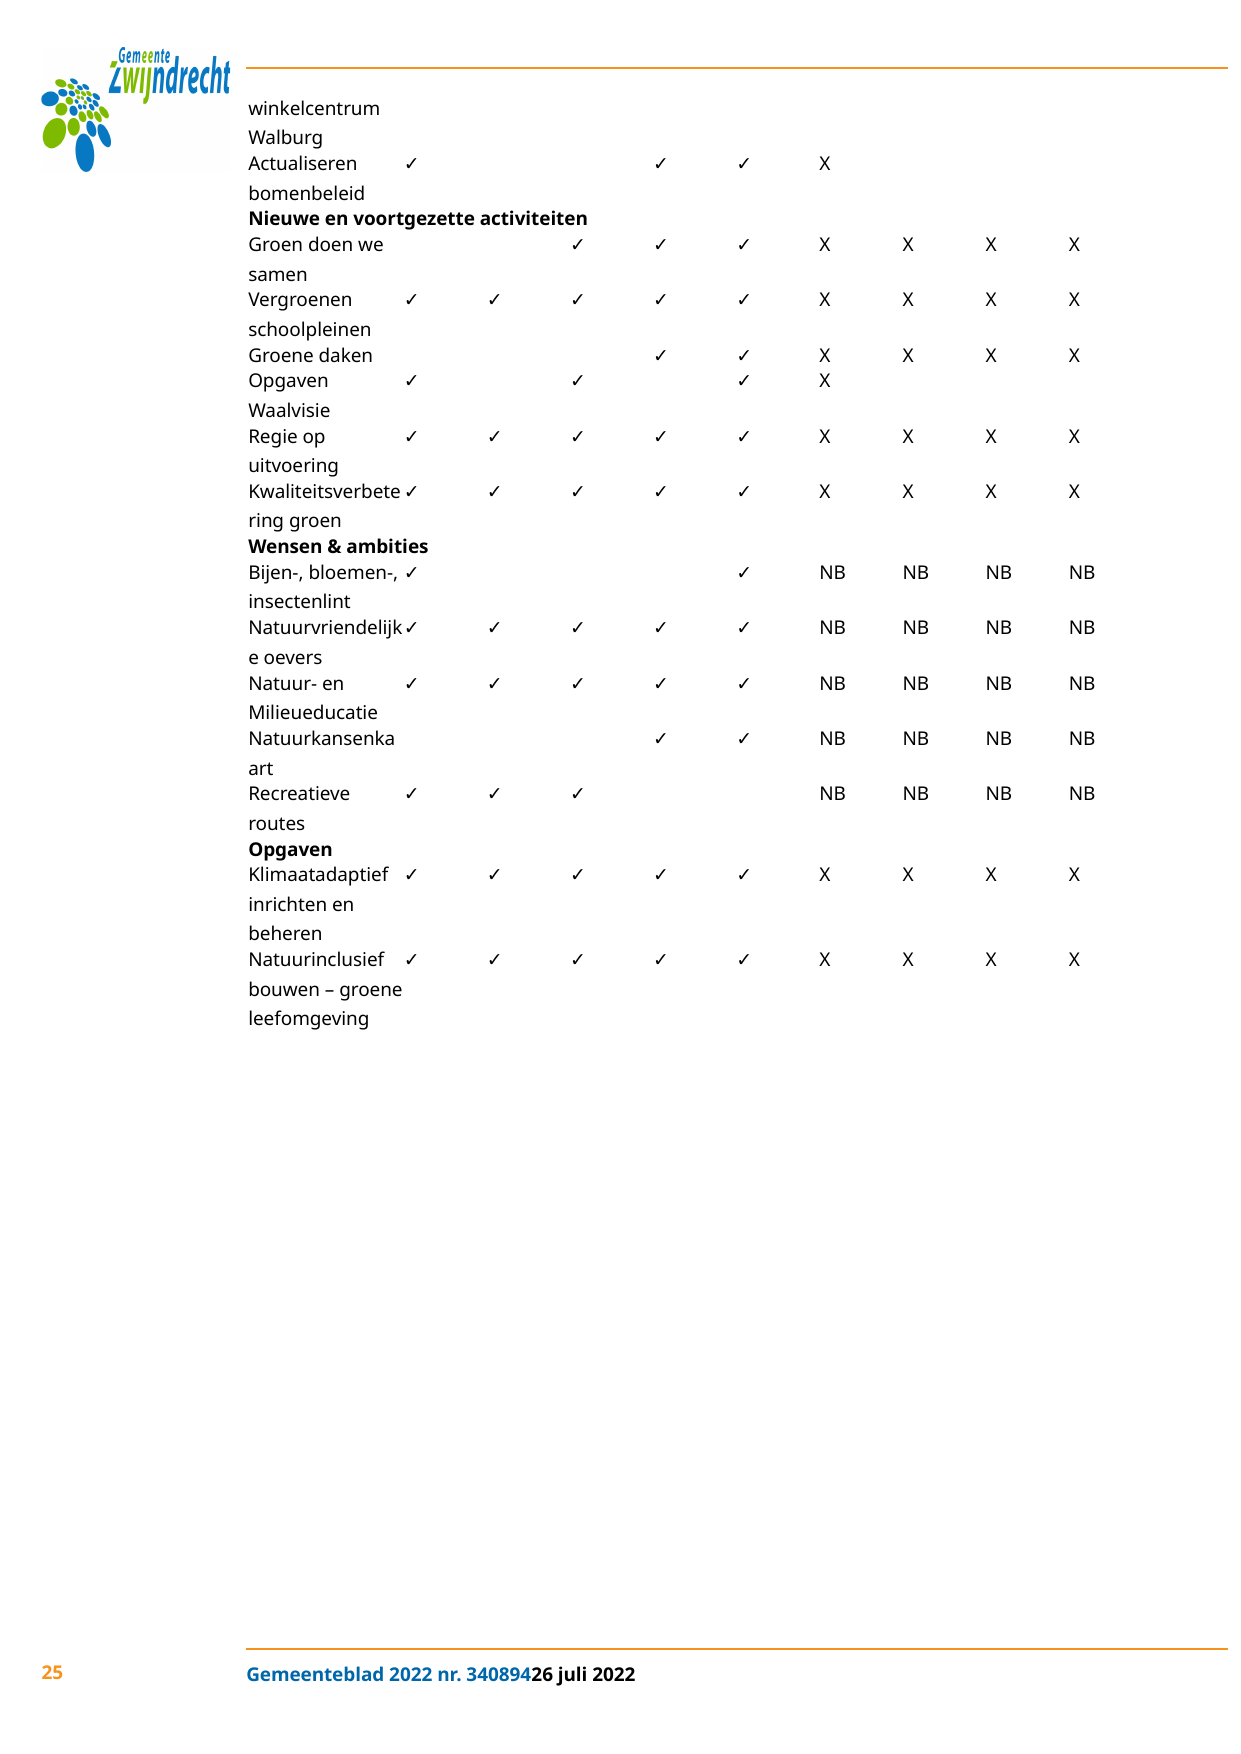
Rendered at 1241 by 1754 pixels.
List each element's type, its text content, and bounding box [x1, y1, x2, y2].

table_cell Vergroenen schoolpleinen [248, 286, 403, 342]
table_cell [487, 342, 570, 367]
table_cell NB [985, 670, 1068, 725]
table_cell ✓ [570, 478, 653, 533]
table_cell Natuurinclusief bouwen – groene leefomgeving [248, 946, 403, 1031]
table_cell X [902, 946, 985, 1031]
table_cell ✓ [404, 423, 487, 478]
table_cell Groene daken [248, 342, 403, 367]
table_cell ✓ [570, 368, 653, 423]
table_cell ✓ [570, 670, 653, 725]
table_cell ✓ [653, 861, 736, 946]
table_cell NB [1069, 615, 1152, 670]
table_cell ✓ [736, 231, 819, 286]
table_cell [902, 150, 985, 205]
table_cell Natuurvriendelijke oevers [248, 615, 403, 670]
table_cell [736, 95, 819, 150]
table_cell X [819, 478, 902, 533]
table_cell [653, 368, 736, 423]
table_cell X [819, 231, 902, 286]
table_cell X [819, 150, 902, 205]
table_cell [653, 780, 736, 836]
table_cell [1069, 150, 1152, 205]
picture [41, 47, 231, 172]
table_cell [902, 95, 985, 150]
table_cell ✓ [404, 368, 487, 423]
table_cell NB [902, 559, 985, 614]
table_cell NB [819, 780, 902, 836]
table_cell X [985, 478, 1068, 533]
table_cell NB [1069, 559, 1152, 614]
table_cell [985, 368, 1068, 423]
table_cell X [902, 423, 985, 478]
table_cell ✓ [570, 286, 653, 342]
table_cell ✓ [736, 150, 819, 205]
table_cell Regie op uitvoering [248, 423, 403, 478]
table_cell ✓ [570, 946, 653, 1031]
table_cell X [985, 231, 1068, 286]
table_cell NB [985, 780, 1068, 836]
table_cell X [819, 286, 902, 342]
table_cell ✓ [404, 670, 487, 725]
table_cell NB [985, 615, 1068, 670]
table_cell ✓ [570, 615, 653, 670]
table_cell Opgaven Waalvisie [248, 368, 403, 423]
table_cell Natuur- en Milieueducatie [248, 670, 403, 725]
table_cell ✓ [736, 725, 819, 780]
table_cell Wensen & ambities [248, 534, 1152, 559]
table_cell [985, 150, 1068, 205]
table_cell X [985, 423, 1068, 478]
table_cell ✓ [487, 286, 570, 342]
table_cell ✓ [404, 615, 487, 670]
table_cell [653, 95, 736, 150]
table_cell [570, 725, 653, 780]
table_cell ✓ [487, 861, 570, 946]
table_cell ✓ [487, 780, 570, 836]
table_cell [653, 559, 736, 614]
table_cell [404, 95, 487, 150]
table_cell NB [819, 615, 902, 670]
table_cell NB [819, 670, 902, 725]
table_cell ✓ [487, 615, 570, 670]
table_cell ✓ [487, 423, 570, 478]
table_cell ✓ [487, 946, 570, 1031]
table_cell [404, 231, 487, 286]
table_cell ✓ [736, 670, 819, 725]
table_cell ✓ [736, 286, 819, 342]
table_cell X [1069, 342, 1152, 367]
table_cell ✓ [736, 946, 819, 1031]
table_cell ✓ [653, 725, 736, 780]
table_cell X [1069, 286, 1152, 342]
table_cell X [1069, 478, 1152, 533]
table_cell NB [902, 670, 985, 725]
table_cell X [819, 861, 902, 946]
table_cell X [902, 286, 985, 342]
table_cell ✓ [653, 150, 736, 205]
table_cell ✓ [736, 615, 819, 670]
table_cell [404, 725, 487, 780]
table_cell [985, 95, 1068, 150]
table_cell Klimaatadaptief inrichten en beheren [248, 861, 403, 946]
table_cell X [985, 342, 1068, 367]
table_cell NB [902, 725, 985, 780]
table_cell Nieuwe en voortgezette activiteiten [248, 205, 1152, 231]
table_cell NB [985, 725, 1068, 780]
table_cell [487, 95, 570, 150]
table_cell Groen doen we samen [248, 231, 403, 286]
table_cell Opgaven [248, 836, 1152, 861]
table_cell ✓ [404, 478, 487, 533]
table_cell ✓ [653, 423, 736, 478]
table_cell ✓ [404, 150, 487, 205]
table_cell ✓ [487, 670, 570, 725]
table_cell [487, 725, 570, 780]
table_cell [819, 95, 902, 150]
table_cell X [819, 342, 902, 367]
table_cell ✓ [653, 231, 736, 286]
table_cell ✓ [653, 286, 736, 342]
table_cell X [902, 861, 985, 946]
table_cell ✓ [404, 286, 487, 342]
table_cell ✓ [653, 342, 736, 367]
table_cell ✓ [653, 670, 736, 725]
table_cell ✓ [736, 861, 819, 946]
table_cell [570, 559, 653, 614]
table_cell ✓ [487, 478, 570, 533]
table_cell Recreatieve routes [248, 780, 403, 836]
table_cell Kwaliteitsverbetering groen [248, 478, 403, 533]
table_cell Actualiseren bomenbeleid [248, 150, 403, 205]
table_cell NB [985, 559, 1068, 614]
table_cell ✓ [570, 861, 653, 946]
table_cell NB [819, 559, 902, 614]
table_cell ✓ [653, 615, 736, 670]
table_cell X [902, 342, 985, 367]
table_cell X [1069, 423, 1152, 478]
table_cell X [902, 478, 985, 533]
table_cell ✓ [570, 780, 653, 836]
table_cell ✓ [570, 423, 653, 478]
table_cell ✓ [736, 478, 819, 533]
table_cell X [819, 946, 902, 1031]
table_cell ✓ [570, 231, 653, 286]
table_cell [902, 368, 985, 423]
table_cell [487, 231, 570, 286]
table_cell ✓ [404, 946, 487, 1031]
table_cell [736, 780, 819, 836]
table_cell Bijen-, bloemen-, insectenlint [248, 559, 403, 614]
table_cell ✓ [736, 368, 819, 423]
table_cell ✓ [736, 342, 819, 367]
table_cell [487, 368, 570, 423]
table_cell X [985, 946, 1068, 1031]
table_cell Natuurkansenkaart [248, 725, 403, 780]
table_cell NB [1069, 780, 1152, 836]
table_cell X [1069, 231, 1152, 286]
table_cell NB [1069, 725, 1152, 780]
table_cell ✓ [653, 946, 736, 1031]
table_cell [487, 559, 570, 614]
table_cell [570, 95, 653, 150]
table_cell ✓ [404, 559, 487, 614]
table_cell [1069, 95, 1152, 150]
table_cell NB [902, 615, 985, 670]
table_cell [487, 150, 570, 205]
table_cell X [985, 286, 1068, 342]
table_cell NB [1069, 670, 1152, 725]
table_cell X [1069, 946, 1152, 1031]
table_cell [570, 342, 653, 367]
table_cell ✓ [404, 780, 487, 836]
table_cell X [819, 423, 902, 478]
table_cell [1069, 368, 1152, 423]
table_cell X [985, 861, 1068, 946]
table_cell ✓ [736, 559, 819, 614]
table_cell [404, 342, 487, 367]
table_cell ✓ [736, 423, 819, 478]
table_cell NB [819, 725, 902, 780]
table_cell ✓ [404, 861, 487, 946]
table_cell ✓ [653, 478, 736, 533]
table_cell X [1069, 861, 1152, 946]
table_cell NB [902, 780, 985, 836]
table_cell X [902, 231, 985, 286]
table_cell X [819, 368, 902, 423]
table_cell winkelcentrum Walburg [248, 95, 403, 150]
table_cell [570, 150, 653, 205]
